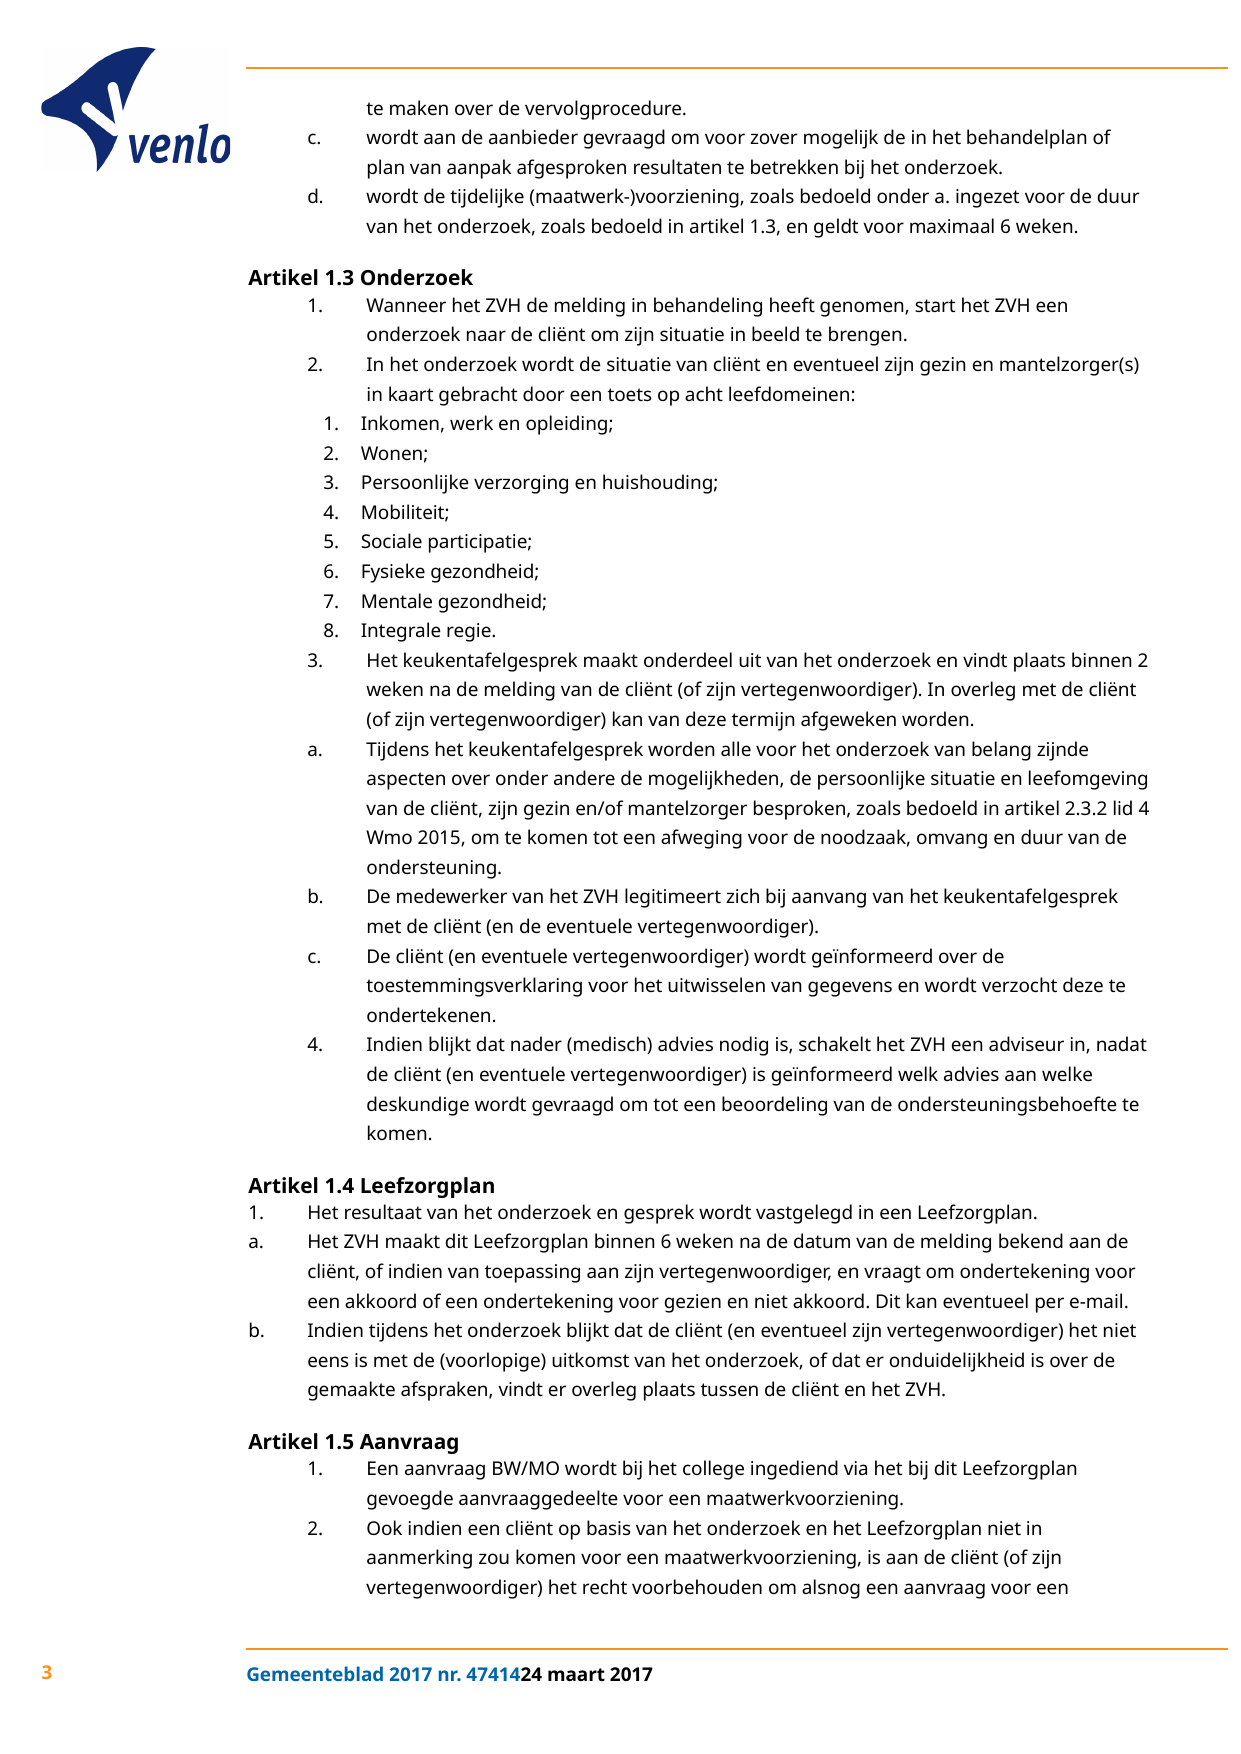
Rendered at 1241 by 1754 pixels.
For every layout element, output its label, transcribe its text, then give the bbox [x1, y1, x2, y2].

text Artikel 1.5 Aanvraag [248, 1427, 1152, 1456]
list te maken over de vervolgprocedure. [307, 95, 1152, 121]
list Fysieke gezondheid; [323, 558, 1152, 584]
list Mentale gezondheid; [323, 588, 1152, 613]
list De cliënt (en eventuele vertegenwoordiger) wordt geïnformeerd over de toestemmingsverklaring voor het uitwisselen van gegevens en wordt verzocht deze te ondertekenen. [307, 943, 1152, 1028]
text Artikel 1.4 Leefzorgplan [248, 1171, 1152, 1199]
list Integrale regie. [323, 617, 1152, 643]
list Het ZVH maakt dit Leefzorgplan binnen 6 weken na de datum van de melding bekend aan de cliënt, of indien van toepassing aan zijn vertegenwoordiger, en vraagt om ondertekening voor een akkoord of een ondertekening voor gezien en niet akkoord. Dit kan eventueel per e-mail. [248, 1229, 1152, 1314]
list Indien tijdens het onderzoek blijkt dat de cliënt (en eventueel zijn vertegenwoordiger) het niet eens is met de (voorlopige) uitkomst van het onderzoek, of dat er onduidelijkheid is over de gemaakte afspraken, vindt er overleg plaats tussen de cliënt en het ZVH. [248, 1317, 1152, 1402]
list Inkomen, werk en opleiding; [323, 410, 1152, 436]
list Wonen; [323, 440, 1152, 466]
list In het onderzoek wordt de situatie van cliënt en eventueel zijn gezin en mantelzorger(s) in kaart gebracht door een toets op acht leefdomeinen: [307, 351, 1152, 406]
list Wanneer het ZVH de melding in behandeling heeft genomen, start het ZVH een onderzoek naar de cliënt om zijn situatie in beeld te brengen. [307, 292, 1152, 347]
list Het keukentafelgesprek maakt onderdeel uit van het onderzoek en vindt plaats binnen 2 weken na de melding van de cliënt (of zijn vertegenwoordiger). In overleg met de cliënt (of zijn vertegenwoordiger) kan van deze termijn afgeweken worden. [307, 647, 1152, 732]
list Ook indien een cliënt op basis van het onderzoek en het Leefzorgplan niet in aanmerking zou komen voor een maatwerkvoorziening, is aan de cliënt (of zijn vertegenwoordiger) het recht voorbehouden om alsnog een aanvraag voor een [307, 1515, 1152, 1599]
list Indien blijkt dat nader (medisch) advies nodig is, schakelt het ZVH een adviseur in, nadat de cliënt (en eventuele vertegenwoordiger) is geïnformeerd welk advies aan welke deskundige wordt gevraagd om tot een beoordeling van de ondersteuningsbehoefte te komen. [307, 1032, 1152, 1146]
list Een aanvraag BW/MO wordt bij het college ingediend via het bij dit Leefzorgplan gevoegde aanvraaggedeelte voor een maatwerkvoorziening. [307, 1456, 1152, 1511]
picture [41, 47, 231, 172]
list wordt aan de aanbieder gevraagd om voor zover mogelijk de in het behandelplan of plan van aanpak afgesproken resultaten te betrekken bij het onderzoek. [307, 124, 1152, 180]
list Mobiliteit; [323, 499, 1152, 525]
text Artikel 1.3 Onderzoek [248, 263, 1152, 292]
list wordt de tijdelijke (maatwerk-)voorziening, zoals bedoeld onder a. ingezet voor de duur van het onderzoek, zoals bedoeld in artikel 1.3, en geldt voor maximaal 6 weken. [307, 183, 1152, 239]
list De medewerker van het ZVH legitimeert zich bij aanvang van het keukentafelgesprek met de cliënt (en de eventuele vertegenwoordiger). [307, 884, 1152, 939]
list Persoonlijke verzorging en huishouding; [323, 469, 1152, 495]
list Sociale participatie; [323, 529, 1152, 554]
list Tijdens het keukentafelgesprek worden alle voor het onderzoek van belang zijnde aspecten over onder andere de mogelijkheden, de persoonlijke situatie en leefomgeving van de cliënt, zijn gezin en/of mantelzorger besproken, zoals bedoeld in artikel 2.3.2 lid 4 Wmo 2015, om te komen tot een afweging voor de noodzaak, omvang en duur van de ondersteuning. [307, 736, 1152, 880]
list Het resultaat van het onderzoek en gesprek wordt vastgelegd in een Leefzorgplan. [248, 1199, 1152, 1225]
